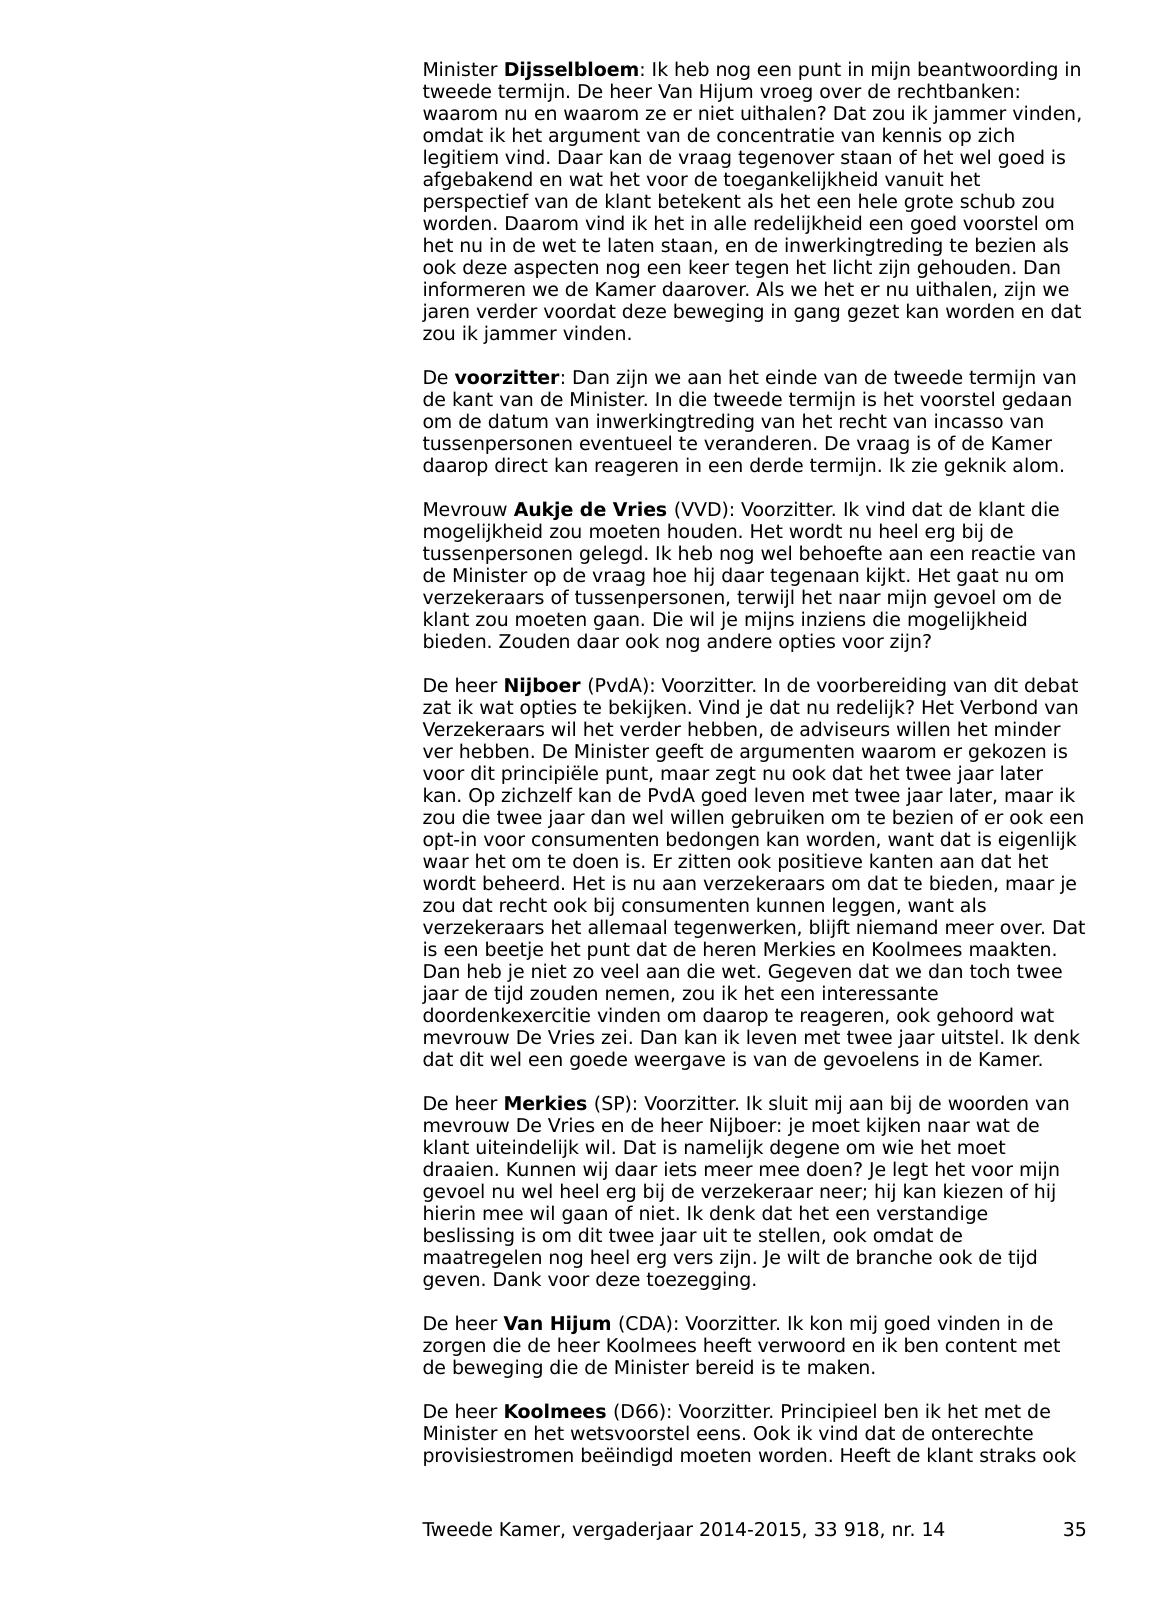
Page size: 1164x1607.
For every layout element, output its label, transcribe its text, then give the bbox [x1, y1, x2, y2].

text De heer Koolmees (D66): Voorzitter. Principieel ben ik het met de Minister en het wetsvoorstel eens. Ook ik vind dat de onterechte provisiestromen beëindigd moeten worden. Heeft de klant straks ook [422, 1401, 1087, 1467]
text Minister Dijsselbloem: Ik heb nog een punt in mijn beantwoording in tweede termijn. De heer Van Hijum vroeg over de rechtbanken: waarom nu en waarom ze er niet uithalen? Dat zou ik jammer vinden, omdat ik het argument van de concentratie van kennis op zich legitiem vind. Daar kan de vraag tegenover staan of het wel goed is afgebakend en wat het voor de toegankelijkheid vanuit het perspectief van de klant betekent als het een hele grote schub zou worden. Daarom vind ik het in alle redelijkheid een goed voorstel om het nu in de wet te laten staan, en de inwerkingtreding te bezien als ook deze aspecten nog een keer tegen het licht zijn gehouden. Dan informeren we de Kamer daarover. Als we het er nu uithalen, zijn we jaren verder voordat deze beweging in gang gezet kan worden en dat zou ik jammer vinden. [422, 59, 1087, 345]
text Mevrouw Aukje de Vries (VVD): Voorzitter. Ik vind dat de klant die mogelijkheid zou moeten houden. Het wordt nu heel erg bij de tussenpersonen gelegd. Ik heb nog wel behoefte aan een reactie van de Minister op de vraag hoe hij daar tegenaan kijkt. Het gaat nu om verzekeraars of tussenpersonen, terwijl het naar mijn gevoel om de klant zou moeten gaan. Die wil je mijns inziens die mogelijkheid bieden. Zouden daar ook nog andere opties voor zijn? [422, 499, 1087, 653]
text De heer Merkies (SP): Voorzitter. Ik sluit mij aan bij de woorden van mevrouw De Vries en de heer Nijboer: je moet kijken naar wat de klant uiteindelijk wil. Dat is namelijk degene om wie het moet draaien. Kunnen wij daar iets meer mee doen? Je legt het voor mijn gevoel nu wel heel erg bij de verzekeraar neer; hij kan kiezen of hij hierin mee wil gaan of niet. Ik denk dat het een verstandige beslissing is om dit twee jaar uit te stellen, ook omdat de maatregelen nog heel erg vers zijn. Je wilt de branche ook de tijd geven. Dank voor deze toezegging. [422, 1093, 1087, 1291]
text De heer Van Hijum (CDA): Voorzitter. Ik kon mij goed vinden in de zorgen die de heer Koolmees heeft verwoord en ik ben content met de beweging die de Minister bereid is te maken. [422, 1313, 1087, 1379]
text De heer Nijboer (PvdA): Voorzitter. In de voorbereiding van dit debat zat ik wat opties te bekijken. Vind je dat nu redelijk? Het Verbond van Verzekeraars wil het verder hebben, de adviseurs willen het minder ver hebben. De Minister geeft de argumenten waarom er gekozen is voor dit principiële punt, maar zegt nu ook dat het twee jaar later kan. Op zichzelf kan de PvdA goed leven met twee jaar later, maar ik zou die twee jaar dan wel willen gebruiken om te bezien of er ook een opt-in voor consumenten bedongen kan worden, want dat is eigenlijk waar het om te doen is. Er zitten ook positieve kanten aan dat het wordt beheerd. Het is nu aan verzekeraars om dat te bieden, maar je zou dat recht ook bij consumenten kunnen leggen, want als verzekeraars het allemaal tegenwerken, blijft niemand meer over. Dat is een beetje het punt dat de heren Merkies en Koolmees maakten. Dan heb je niet zo veel aan die wet. Gegeven dat we dan toch twee jaar de tijd zouden nemen, zou ik het een interessante doordenkexercitie vinden om daarop te reageren, ook gehoord wat mevrouw De Vries zei. Dan kan ik leven met twee jaar uitstel. Ik denk dat dit wel een goede weergave is van de gevoelens in de Kamer. [422, 675, 1087, 1071]
text De voorzitter: Dan zijn we aan het einde van de tweede termijn van de kant van de Minister. In die tweede termijn is het voorstel gedaan om de datum van inwerkingtreding van het recht van incasso van tussenpersonen eventueel te veranderen. De vraag is of de Kamer daarop direct kan reageren in een derde termijn. Ik zie geknik alom. [422, 367, 1087, 477]
